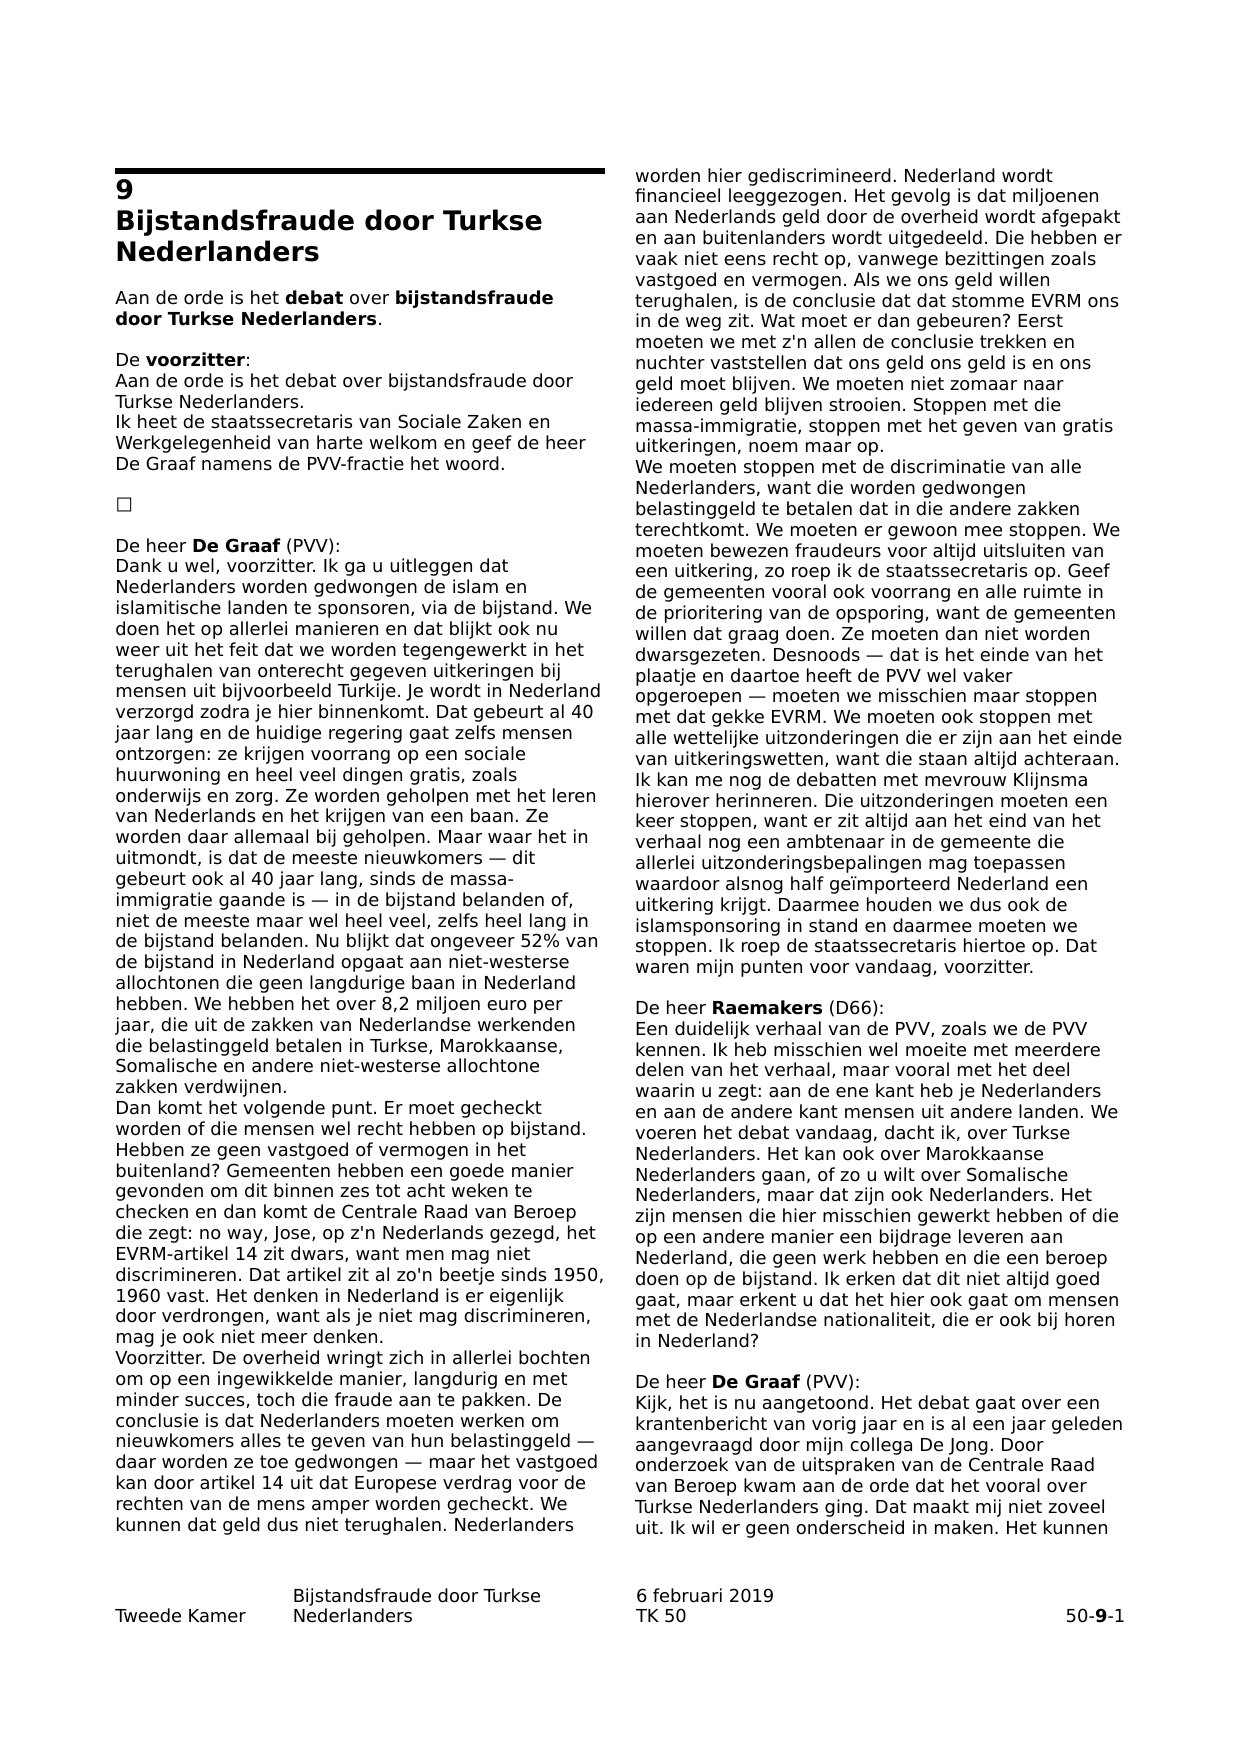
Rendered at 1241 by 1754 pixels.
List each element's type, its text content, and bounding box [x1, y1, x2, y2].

text Aan de orde is het debat over bijstandsfraude door Turkse Nederlanders. [115, 288, 605, 330]
text De heer Raemakers (D66): [635, 998, 1125, 1018]
text We moeten stoppen met de discriminatie van alle Nederlanders, want die worden gedwongen belastinggeld te betalen dat in die andere zakken terechtkomt. We moeten er gewoon mee stoppen. We moeten bewezen fraudeurs voor altijd uitsluiten van een uitkering, zo roep ik de staatssecretaris op. Geef de gemeenten vooral ook voorrang en alle ruimte in de prioritering van de opsporing, want de gemeenten willen dat graag doen. Ze moeten dan niet worden dwarsgezeten. Desnoods — dat is het einde van het plaatje en daartoe heeft de PVV wel vaker opgeroepen — moeten we misschien maar stoppen met dat gekke EVRM. We moeten ook stoppen met alle wettelijke uitzonderingen die er zijn aan het einde van uitkeringswetten, want die staan altijd achteraan. Ik kan me nog de debatten met mevrouw Klijnsma hierover herinneren. Die uitzonderingen moeten een keer stoppen, want er zit altijd aan het eind van het verhaal nog een ambtenaar in de gemeente die allerlei uitzonderingsbepalingen mag toepassen waardoor alsnog half geïmporteerd Nederland een uitkering krijgt. Daarmee houden we dus ook de islamsponsoring in stand en daarmee moeten we stoppen. Ik roep de staatssecretaris hiertoe op. Dat waren mijn punten voor vandaag, voorzitter. [635, 457, 1125, 978]
text Dank u wel, voorzitter. Ik ga u uitleggen dat Nederlanders worden gedwongen de islam en islamitische landen te sponsoren, via de bijstand. We doen het op allerlei manieren en dat blijkt ook nu weer uit het feit dat we worden tegengewerkt in het terughalen van onterecht gegeven uitkeringen bij mensen uit bijvoorbeeld Turkije. Je wordt in Nederland verzorgd zodra je hier binnenkomt. Dat gebeurt al 40 jaar lang en de huidige regering gaat zelfs mensen ontzorgen: ze krijgen voorrang op een sociale huurwoning en heel veel dingen gratis, zoals onderwijs en zorg. Ze worden geholpen met het leren van Nederlands en het krijgen van een baan. Ze worden daar allemaal bij geholpen. Maar waar het in uitmondt, is dat de meeste nieuwkomers — dit gebeurt ook al 40 jaar lang, sinds de massa-immigratie gaande is — in de bijstand belanden of, niet de meeste maar wel heel veel, zelfs heel lang in de bijstand belanden. Nu blijkt dat ongeveer 52% van de bijstand in Nederland opgaat aan niet-westerse allochtonen die geen langdurige baan in Nederland hebben. We hebben het over 8,2 miljoen euro per jaar, die uit de zakken van Nederlandse werkenden die belastinggeld betalen in Turkse, Marokkaanse, Somalische en andere niet-westerse allochtone zakken verdwijnen. [115, 556, 605, 1098]
text De heer De Graaf (PVV): [635, 1372, 1125, 1393]
text De voorzitter: [115, 350, 605, 371]
text ⬜ [115, 495, 605, 515]
text Een duidelijk verhaal van de PVV, zoals we de PVV kennen. Ik heb misschien wel moeite met meerdere delen van het verhaal, maar vooral met het deel waarin u zegt: aan de ene kant heb je Nederlanders en aan de andere kant mensen uit andere landen. We voeren het debat vandaag, dacht ik, over Turkse Nederlanders. Het kan ook over Marokkaanse Nederlanders gaan, of zo u wilt over Somalische Nederlanders, maar dat zijn ook Nederlanders. Het zijn mensen die hier misschien gewerkt hebben of die op een andere manier een bijdrage leveren aan Nederland, die geen werk hebben en die een beroep doen op de bijstand. Ik erken dat dit niet altijd goed gaat, maar erkent u dat het hier ook gaat om mensen met de Nederlandse nationaliteit, die er ook bij horen in Nederland? [635, 1018, 1125, 1352]
text worden hier gediscrimineerd. Nederland wordt financieel leeggezogen. Het gevolg is dat miljoenen aan Nederlands geld door de overheid wordt afgepakt en aan buitenlanders wordt uitgedeeld. Die hebben er vaak niet eens recht op, vanwege bezittingen zoals vastgoed en vermogen. Als we ons geld willen terughalen, is de conclusie dat dat stomme EVRM ons in de weg zit. Wat moet er dan gebeuren? Eerst moeten we met z'n allen de conclusie trekken en nuchter vaststellen dat ons geld ons geld is en ons geld moet blijven. We moeten niet zomaar naar iedereen geld blijven strooien. Stoppen met die massa-immigratie, stoppen met het geven van gratis uitkeringen, noem maar op. [635, 165, 1125, 457]
text Ik heet de staatssecretaris van Sociale Zaken en Werkgelegenheid van harte welkom en geef de heer De Graaf namens de PVV-fractie het woord. [115, 412, 605, 475]
title 9 Bijstandsfraude door Turkse Nederlanders [115, 174, 605, 268]
text Dan komt het volgende punt. Er moet gecheckt worden of die mensen wel recht hebben op bijstand. Hebben ze geen vastgoed of vermogen in het buitenland? Gemeenten hebben een goede manier gevonden om dit binnen zes tot acht weken te checken en dan komt de Centrale Raad van Beroep die zegt: no way, Jose, op z'n Nederlands gezegd, het EVRM-artikel 14 zit dwars, want men mag niet discrimineren. Dat artikel zit al zo'n beetje sinds 1950, 1960 vast. Het denken in Nederland is er eigenlijk door verdrongen, want als je niet mag discrimineren, mag je ook niet meer denken. [115, 1098, 605, 1348]
text Voorzitter. De overheid wringt zich in allerlei bochten om op een ingewikkelde manier, langdurig en met minder succes, toch die fraude aan te pakken. De conclusie is dat Nederlanders moeten werken om nieuwkomers alles te geven van hun belastinggeld — daar worden ze toe gedwongen — maar het vastgoed kan door artikel 14 uit dat Europese verdrag voor de rechten van de mens amper worden gecheckt. We kunnen dat geld dus niet terughalen. Nederlanders [115, 1348, 605, 1535]
text De heer De Graaf (PVV): [115, 535, 605, 556]
text Kijk, het is nu aangetoond. Het debat gaat over een krantenbericht van vorig jaar en is al een jaar geleden aangevraagd door mijn collega De Jong. Door onderzoek van de uitspraken van de Centrale Raad van Beroep kwam aan de orde dat het vooral over Turkse Nederlanders ging. Dat maakt mij niet zoveel uit. Ik wil er geen onderscheid in maken. Het kunnen [635, 1393, 1125, 1538]
text Aan de orde is het debat over bijstandsfraude door Turkse Nederlanders. [115, 371, 605, 412]
